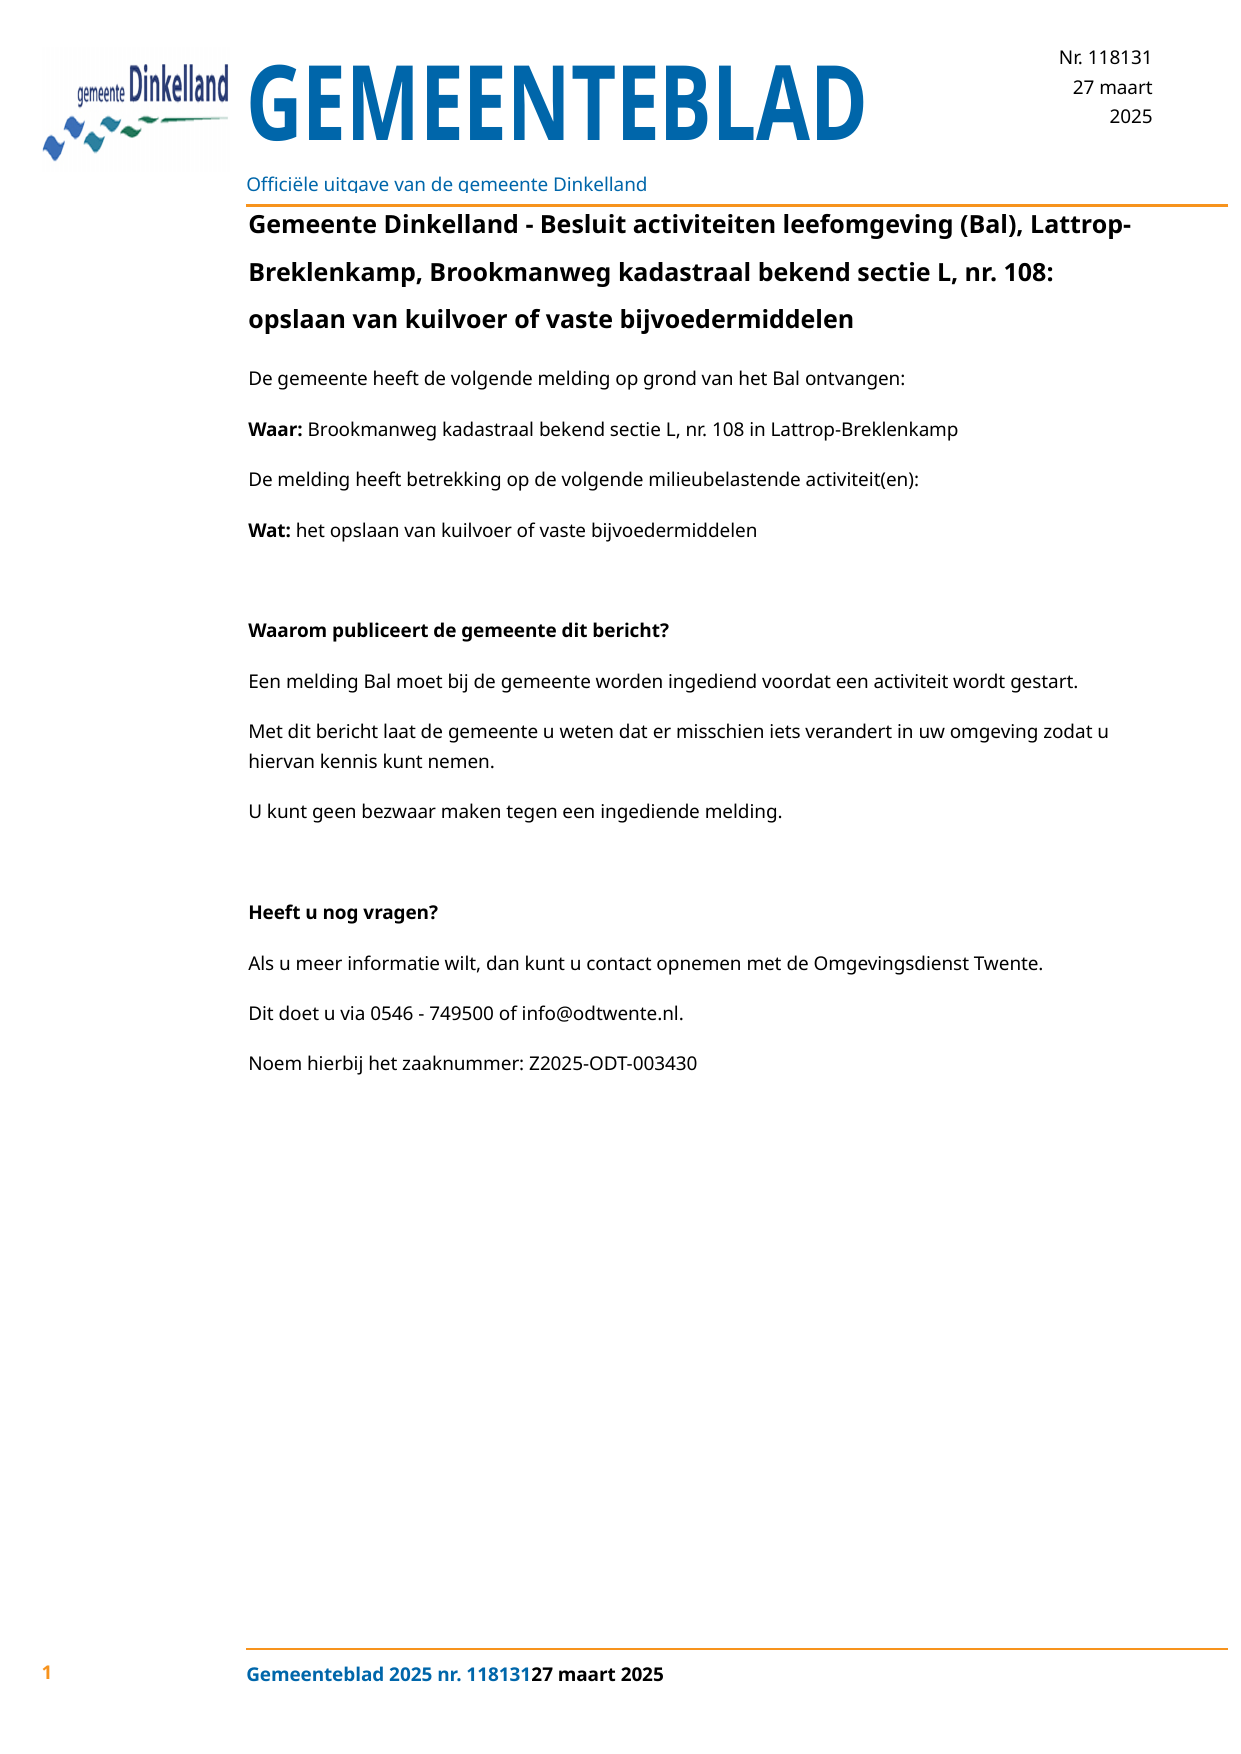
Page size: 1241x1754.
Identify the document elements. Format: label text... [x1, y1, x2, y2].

text Met dit bericht laat de gemeente u weten dat er misschien iets verandert in uw omgeving zodat u hiervan kennis kunt nemen. [248, 718, 1152, 774]
text Wat: het opslaan van kuilvoer of vaste bijvoedermiddelen [248, 517, 1152, 542]
text Heeft u nog vragen? [248, 899, 1152, 925]
text Waarom publiceert de gemeente dit bericht? [248, 618, 1152, 643]
text De melding heeft betrekking op de volgende milieubelastende activiteit(en): [248, 466, 1152, 492]
text Waar: Brookmanweg kadastraal bekend sectie L, nr. 108 in Lattrop-Breklenkamp [248, 416, 1152, 442]
text Als u meer informatie wilt, dan kunt u contact opnemen met de Omgevingsdienst Twente. [248, 950, 1152, 975]
picture [41, 47, 231, 172]
text Dit doet u via 0546 - 749500 of info@odtwente.nl. [248, 1000, 1152, 1026]
text U kunt geen bezwaar maken tegen een ingediende melding. [248, 798, 1152, 824]
text Noem hierbij het zaaknummer: Z2025-ODT-003430 [248, 1051, 1152, 1076]
text Gemeente Dinkelland - Besluit activiteiten leefomgeving (Bal), Lattrop-Breklenkamp, Brookmanweg kadastraal bekend sectie L, nr. 108: opslaan van kuilvoer of vaste bijvoedermiddelen [248, 207, 1152, 336]
text Een melding Bal moet bij de gemeente worden ingediend voordat een activiteit wordt gestart. [248, 668, 1152, 694]
text De gemeente heeft de volgende melding op grond van het Bal ontvangen: [248, 366, 1152, 391]
